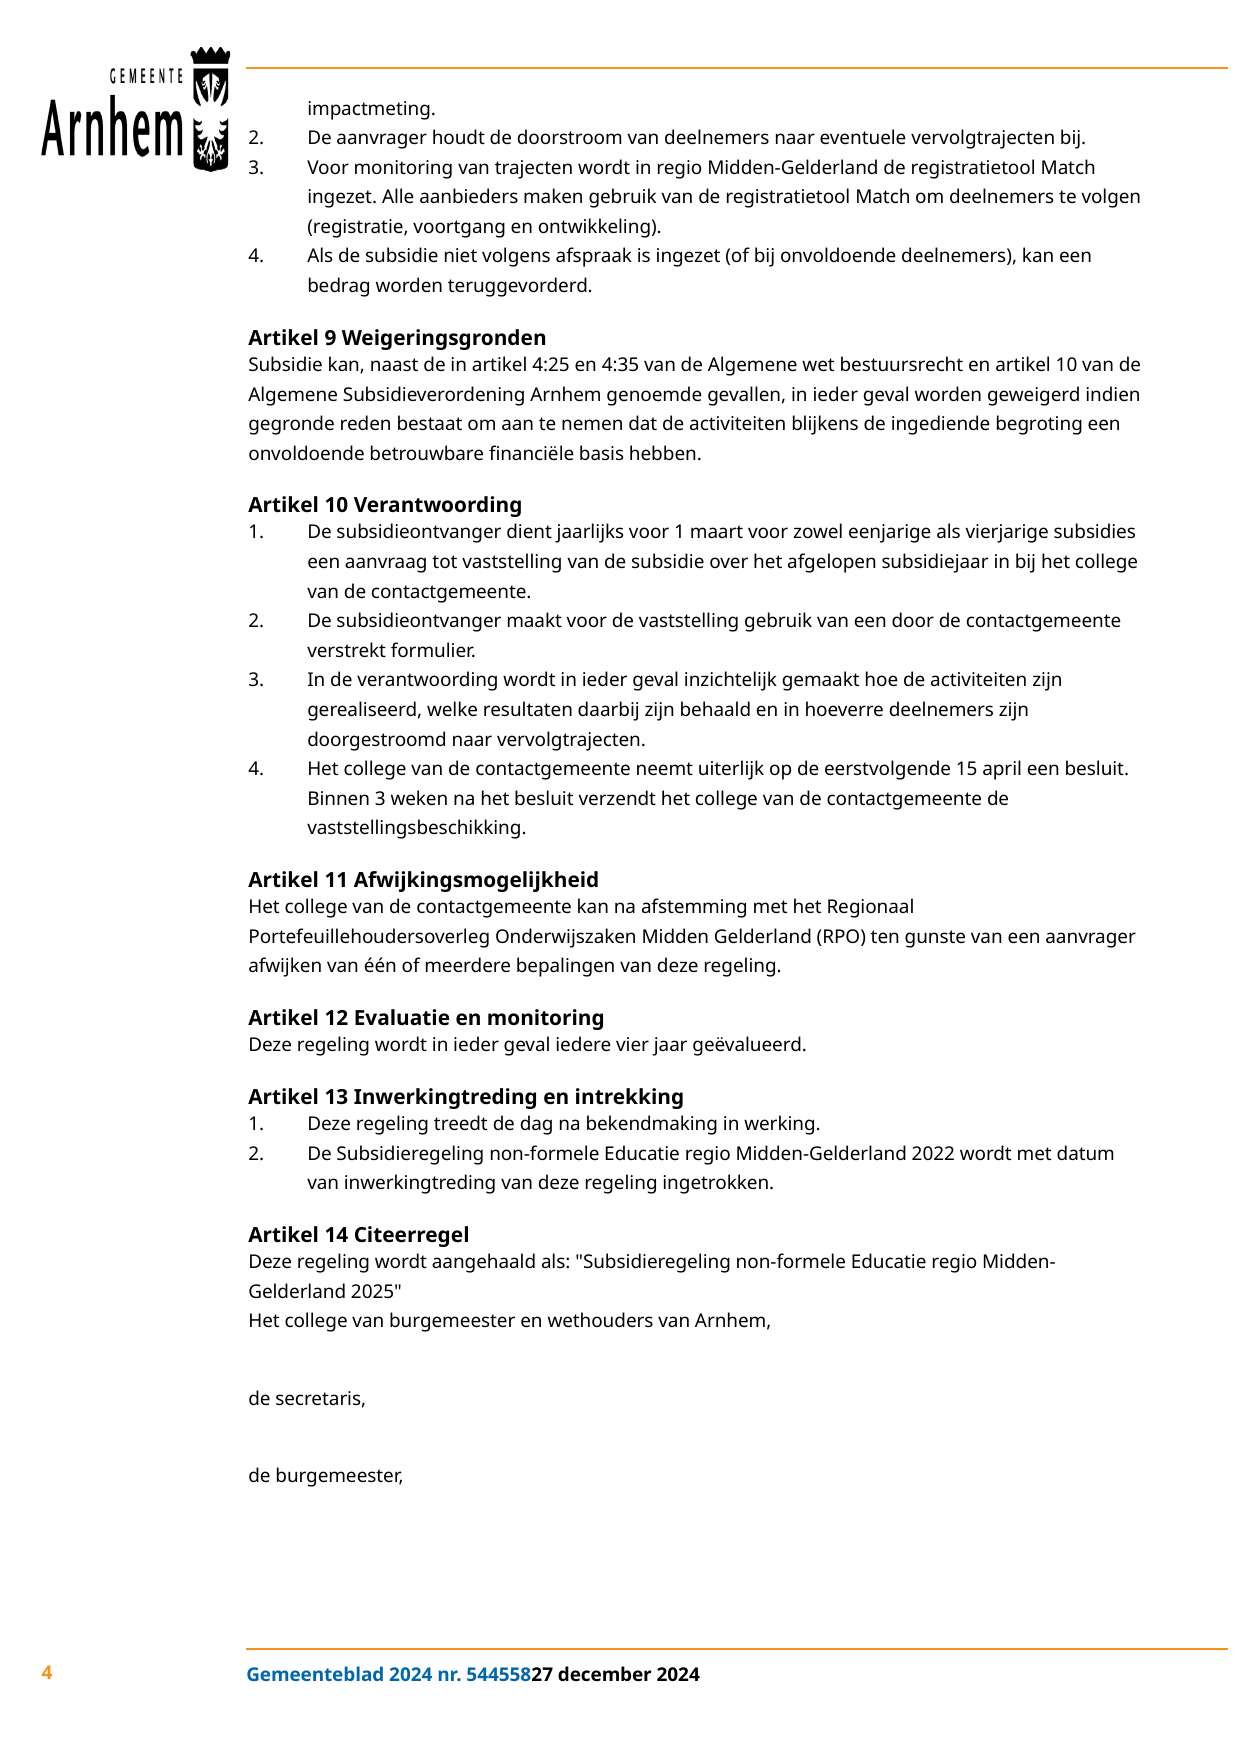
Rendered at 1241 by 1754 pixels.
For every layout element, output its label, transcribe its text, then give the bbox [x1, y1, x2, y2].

text Artikel 13 Inwerkingtreding en intrekking [248, 1082, 1152, 1110]
list Het college van de contactgemeente neemt uiterlijk op de eerstvolgende 15 april een besluit. Binnen 3 weken na het besluit verzendt het college van de contactgemeente de vaststellingsbeschikking. [248, 755, 1152, 840]
text de secretaris, [248, 1385, 1152, 1410]
list impactmeting. [248, 95, 1152, 121]
text Artikel 12 Evaluatie en monitoring [248, 1003, 1152, 1031]
text Artikel 10 Verantwoording [248, 490, 1152, 519]
picture [41, 47, 231, 172]
list De aanvrager houdt de doorstroom van deelnemers naar eventuele vervolgtrajecten bij. [248, 124, 1152, 150]
list De subsidieontvanger maakt voor de vaststelling gebruik van een door de contactgemeente verstrekt formulier. [248, 607, 1152, 663]
list Voor monitoring van trajecten wordt in regio Midden-Gelderland de registratietool Match ingezet. Alle aanbieders maken gebruik van de registratietool Match om deelnemers te volgen (registratie, voortgang en ontwikkeling). [248, 154, 1152, 239]
text Artikel 11 Afwijkingsmogelijkheid [248, 865, 1152, 893]
text Het college van burgemeester en wethouders van Arnhem, [248, 1307, 1152, 1333]
list Als de subsidie niet volgens afspraak is ingezet (of bij onvoldoende deelnemers), kan een bedrag worden teruggevorderd. [248, 243, 1152, 298]
list De Subsidieregeling non-formele Educatie regio Midden-Gelderland 2022 wordt met datum van inwerkingtreding van deze regeling ingetrokken. [248, 1140, 1152, 1195]
text Artikel 14 Citeerregel [248, 1220, 1152, 1248]
list In de verantwoording wordt in ieder geval inzichtelijk gemaakt hoe de activiteiten zijn gerealiseerd, welke resultaten daarbij zijn behaald en in hoeverre deelnemers zijn doorgestroomd naar vervolgtrajecten. [248, 667, 1152, 752]
list Deze regeling treedt de dag na bekendmaking in werking. [248, 1110, 1152, 1136]
text Deze regeling wordt aangehaald als: "Subsidieregeling non-formele Educatie regio Midden-Gelderland 2025" [248, 1248, 1152, 1304]
list De subsidieontvanger dient jaarlijks voor 1 maart voor zowel eenjarige als vierjarige subsidies een aanvraag tot vaststelling van de subsidie over het afgelopen subsidiejaar in bij het college van de contactgemeente. [248, 519, 1152, 604]
text Het college van de contactgemeente kan na afstemming met het Regionaal Portefeuillehoudersoverleg Onderwijszaken Midden Gelderland (RPO) ten gunste van een aanvrager afwijken van één of meerdere bepalingen van deze regeling. [248, 893, 1152, 978]
text Deze regeling wordt in ieder geval iedere vier jaar geëvalueerd. [248, 1031, 1152, 1057]
text Subsidie kan, naast de in artikel 4:25 en 4:35 van de Algemene wet bestuursrecht en artikel 10 van de Algemene Subsidieverordening Arnhem genoemde gevallen, in ieder geval worden geweigerd indien gegronde reden bestaat om aan te nemen dat de activiteiten blijkens de ingediende begroting een onvoldoende betrouwbare financiële basis hebben. [248, 351, 1152, 466]
text Artikel 9 Weigeringsgronden [248, 323, 1152, 351]
text de burgemeester, [248, 1462, 1152, 1488]
